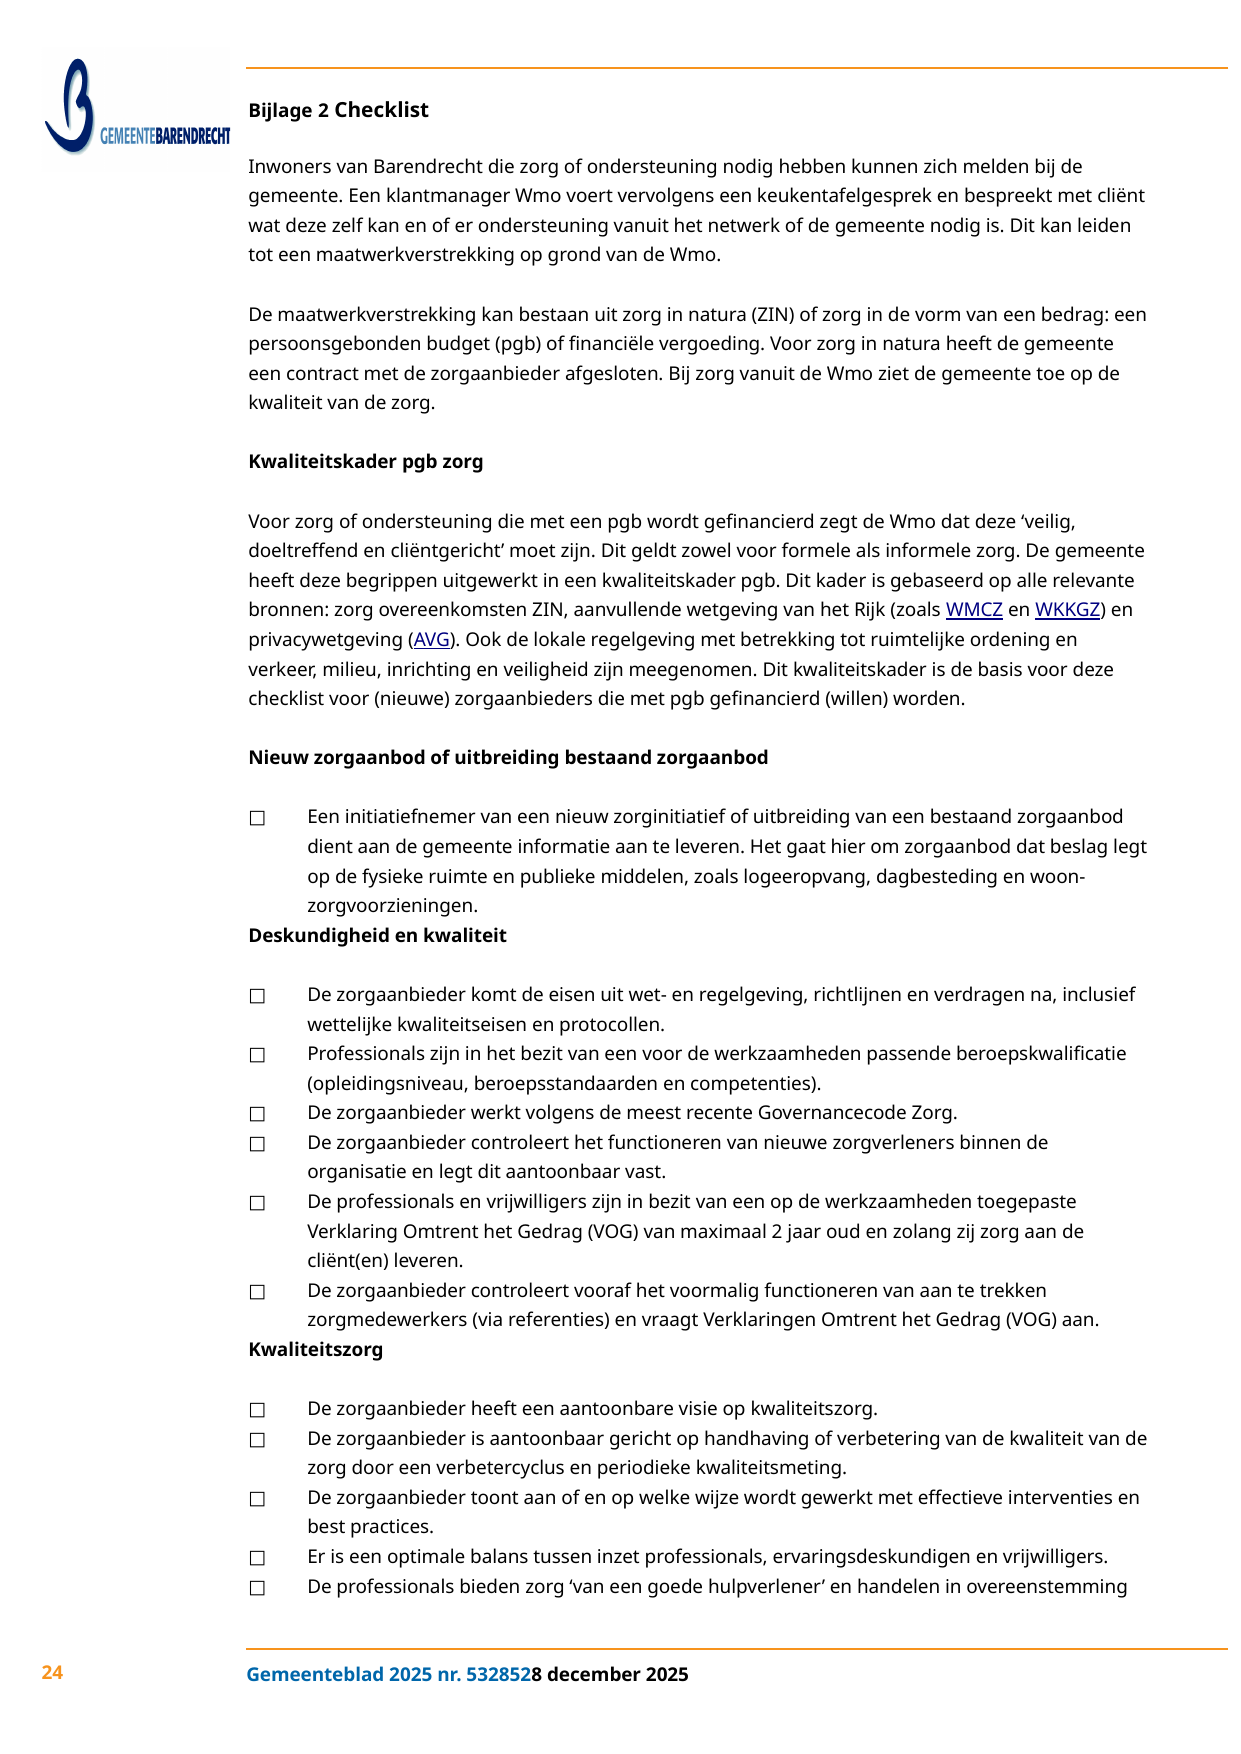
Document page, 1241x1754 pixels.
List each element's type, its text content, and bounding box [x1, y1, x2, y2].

text Kwaliteitszorg [248, 1336, 1152, 1362]
list De zorgaanbieder is aantoonbaar gericht op handhaving of verbetering van de kwaliteit van de zorg door een verbetercyclus en periodieke kwaliteitsmeting. [248, 1425, 1152, 1480]
list Een initiatiefnemer van een nieuw zorginitiatief of uitbreiding van een bestaand zorgaanbod dient aan de gemeente informatie aan te leveren. Het gaat hier om zorgaanbod dat beslag legt op de fysieke ruimte en publieke middelen, zoals logeeropvang, dagbesteding en woon-zorgvoorzieningen. [248, 804, 1152, 918]
text Bijlage 2 Checklist [248, 95, 1152, 123]
list De zorgaanbieder heeft een aantoonbare visie op kwaliteitszorg. [248, 1395, 1152, 1421]
text Nieuw zorgaanbod of uitbreiding bestaand zorgaanbod [248, 744, 1152, 770]
text Kwaliteitskader pgb zorg [248, 449, 1152, 474]
list De zorgaanbieder controleert vooraf het voormalig functioneren van aan te trekken zorgmedewerkers (via referenties) en vraagt Verklaringen Omtrent het Gedrag (VOG) aan. [248, 1277, 1152, 1332]
list De zorgaanbieder komt de eisen uit wet- en regelgeving, richtlijnen en verdragen na, inclusief wettelijke kwaliteitseisen en protocollen. [248, 981, 1152, 1037]
list De zorgaanbieder werkt volgens de meest recente Governancecode Zorg. [248, 1099, 1152, 1125]
list De professionals bieden zorg ‘van een goede hulpverlener’ en handelen in overeenstemming [248, 1573, 1152, 1599]
list Er is een optimale balans tussen inzet professionals, ervaringsdeskundigen en vrijwilligers. [248, 1543, 1152, 1569]
text Deskundigheid en kwaliteit [248, 922, 1152, 948]
picture [41, 47, 231, 172]
list De zorgaanbieder controleert het functioneren van nieuwe zorgverleners binnen de organisatie en legt dit aantoonbaar vast. [248, 1129, 1152, 1184]
list De zorgaanbieder toont aan of en op welke wijze wordt gewerkt met effectieve interventies en best practices. [248, 1484, 1152, 1539]
list Professionals zijn in het bezit van een voor de werkzaamheden passende beroepskwalificatie (opleidingsniveau, beroepsstandaarden en competenties). [248, 1040, 1152, 1096]
text De maatwerkverstrekking kan bestaan uit zorg in natura (ZIN) of zorg in de vorm van een bedrag: een persoonsgebonden budget (pgb) of financiële vergoeding. Voor zorg in natura heeft de gemeente een contract met de zorgaanbieder afgesloten. Bij zorg vanuit de Wmo ziet de gemeente toe op de kwaliteit van de zorg. [248, 301, 1152, 415]
text Voor zorg of ondersteuning die met een pgb wordt gefinancierd zegt de Wmo dat deze ‘veilig, doeltreffend en cliëntgericht’ moet zijn. Dit geldt zowel voor formele als informele zorg. De gemeente heeft deze begrippen uitgewerkt in een kwaliteitskader pgb. Dit kader is gebaseerd op alle relevante bronnen: zorg overeenkomsten ZIN, aanvullende wetgeving van het Rijk (zoals WMCZ en WKKGZ) en privacywetgeving (AVG). Ook de lokale regelgeving met betrekking tot ruimtelijke ordening en verkeer, milieu, inrichting en veiligheid zijn meegenomen. Dit kwaliteitskader is de basis voor deze checklist voor (nieuwe) zorgaanbieders die met pgb gefinancierd (willen) worden. [248, 508, 1152, 711]
text Inwoners van Barendrecht die zorg of ondersteuning nodig hebben kunnen zich melden bij de gemeente. Een klantmanager Wmo voert vervolgens een keukentafelgesprek en bespreekt met cliënt wat deze zelf kan en of er ondersteuning vanuit het netwerk of de gemeente nodig is. Dit kan leiden tot een maatwerkverstrekking op grond van de Wmo. [248, 153, 1152, 267]
list De professionals en vrijwilligers zijn in bezit van een op de werkzaamheden toegepaste Verklaring Omtrent het Gedrag (VOG) van maximaal 2 jaar oud en zolang zij zorg aan de cliënt(en) leveren. [248, 1188, 1152, 1273]
